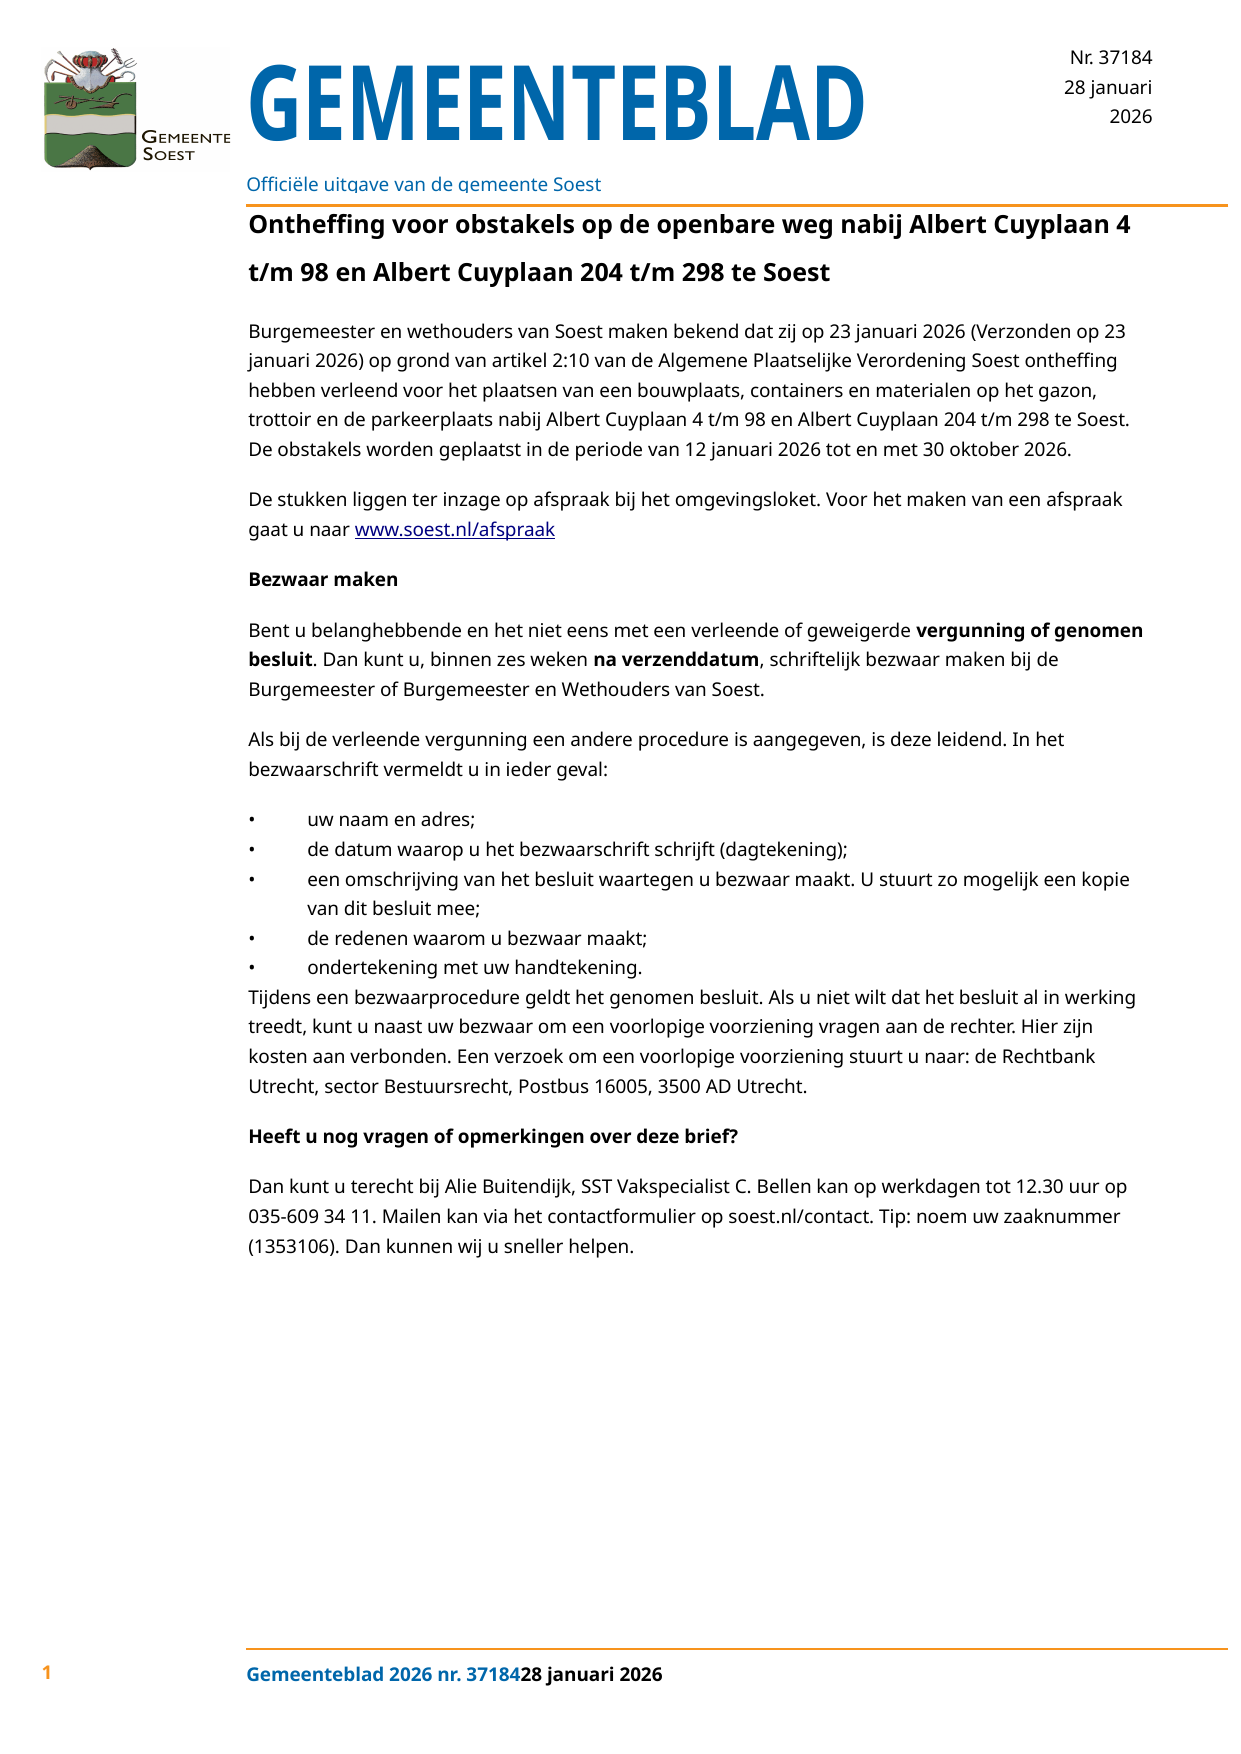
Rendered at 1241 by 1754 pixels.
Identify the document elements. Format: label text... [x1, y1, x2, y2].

text Bezwaar maken [248, 567, 1152, 592]
list de redenen waarom u bezwaar maakt; [248, 925, 1152, 951]
list een omschrijving van het besluit waartegen u bezwaar maakt. U stuurt zo mogelijk een kopie van dit besluit mee; [248, 866, 1152, 921]
list de datum waarop u het bezwaarschrift schrijft (dagtekening); [248, 836, 1152, 862]
text Burgemeester en wethouders van Soest maken bekend dat zij op 23 januari 2026 (Verzonden op 23 januari 2026) op grond van artikel 2:10 van de Algemene Plaatselijke Verordening Soest ontheffing hebben verleend voor het plaatsen van een bouwplaats, containers en materialen op het gazon, trottoir en de parkeerplaats nabij Albert Cuyplaan 4 t/m 98 en Albert Cuyplaan 204 t/m 298 te Soest. De obstakels worden geplaatst in de periode van 12 januari 2026 tot en met 30 oktober 2026. [248, 318, 1152, 462]
text Heeft u nog vragen of opmerkingen over deze brief? [248, 1123, 1152, 1149]
text Als bij de verleende vergunning een andere procedure is aangegeven, is deze leidend. In het bezwaarschrift vermeldt u in ieder geval: [248, 727, 1152, 782]
picture [41, 47, 231, 172]
text De stukken liggen ter inzage op afspraak bij het omgevingsloket. Voor het maken van een afspraak gaat u naar www.soest.nl/afspraak [248, 487, 1152, 542]
text Dan kunt u terecht bij Alie Buitendijk, SST Vakspecialist C. Bellen kan op werkdagen tot 12.30 uur op 035-609 34 11. Mailen kan via het contactformulier op soest.nl/contact. Tip: noem uw zaaknummer (1353106). Dan kunnen wij u sneller helpen. [248, 1174, 1152, 1259]
list uw naam en adres; [248, 807, 1152, 832]
text Ontheffing voor obstakels op de openbare weg nabij Albert Cuyplaan 4 t/m 98 en Albert Cuyplaan 204 t/m 298 te Soest [248, 207, 1152, 288]
text Tijdens een bezwaarprocedure geldt het genomen besluit. Als u niet wilt dat het besluit al in werking treedt, kunt u naast uw bezwaar om een voorlopige voorziening vragen aan de rechter. Hier zijn kosten aan verbonden. Een verzoek om een voorlopige voorziening stuurt u naar: de Rechtbank Utrecht, sector Bestuursrecht, Postbus 16005, 3500 AD Utrecht. [248, 984, 1152, 1099]
text Bent u belanghebbende en het niet eens met een verleende of geweigerde vergunning of genomen besluit. Dan kunt u, binnen zes weken na verzenddatum, schriftelijk bezwaar maken bij de Burgemeester of Burgemeester en Wethouders van Soest. [248, 617, 1152, 702]
list ondertekening met uw handtekening. [248, 954, 1152, 980]
